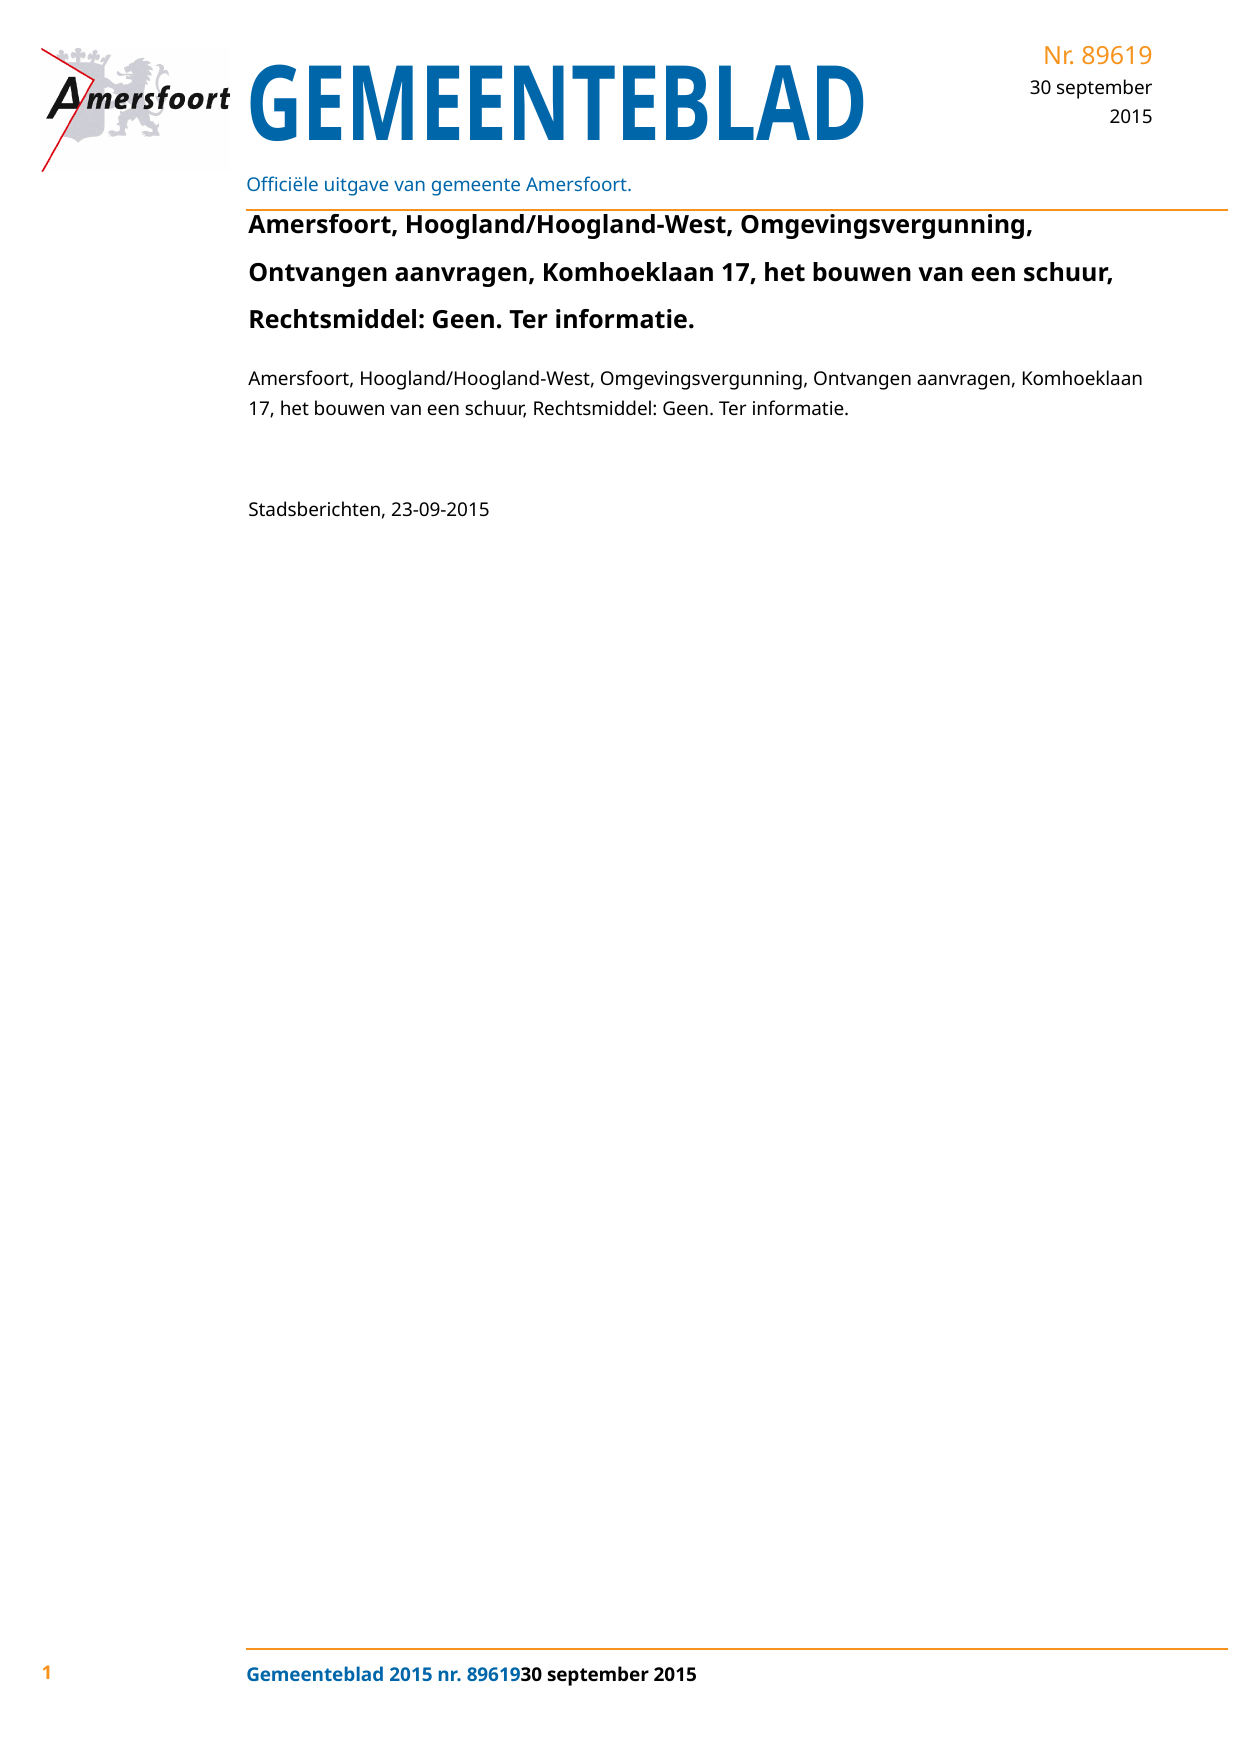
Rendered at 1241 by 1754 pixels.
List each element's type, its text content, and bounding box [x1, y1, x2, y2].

picture [41, 47, 231, 172]
text Stadsberichten, 23-09-2015 [248, 496, 1152, 522]
text Amersfoort, Hoogland/Hoogland-West, Omgevingsvergunning, Ontvangen aanvragen, Komhoeklaan 17, het bouwen van een schuur, Rechtsmiddel: Geen. Ter informatie. [248, 211, 1152, 336]
text Amersfoort, Hoogland/Hoogland-West, Omgevingsvergunning, Ontvangen aanvragen, Komhoeklaan 17, het bouwen van een schuur, Rechtsmiddel: Geen. Ter informatie. [248, 366, 1152, 421]
